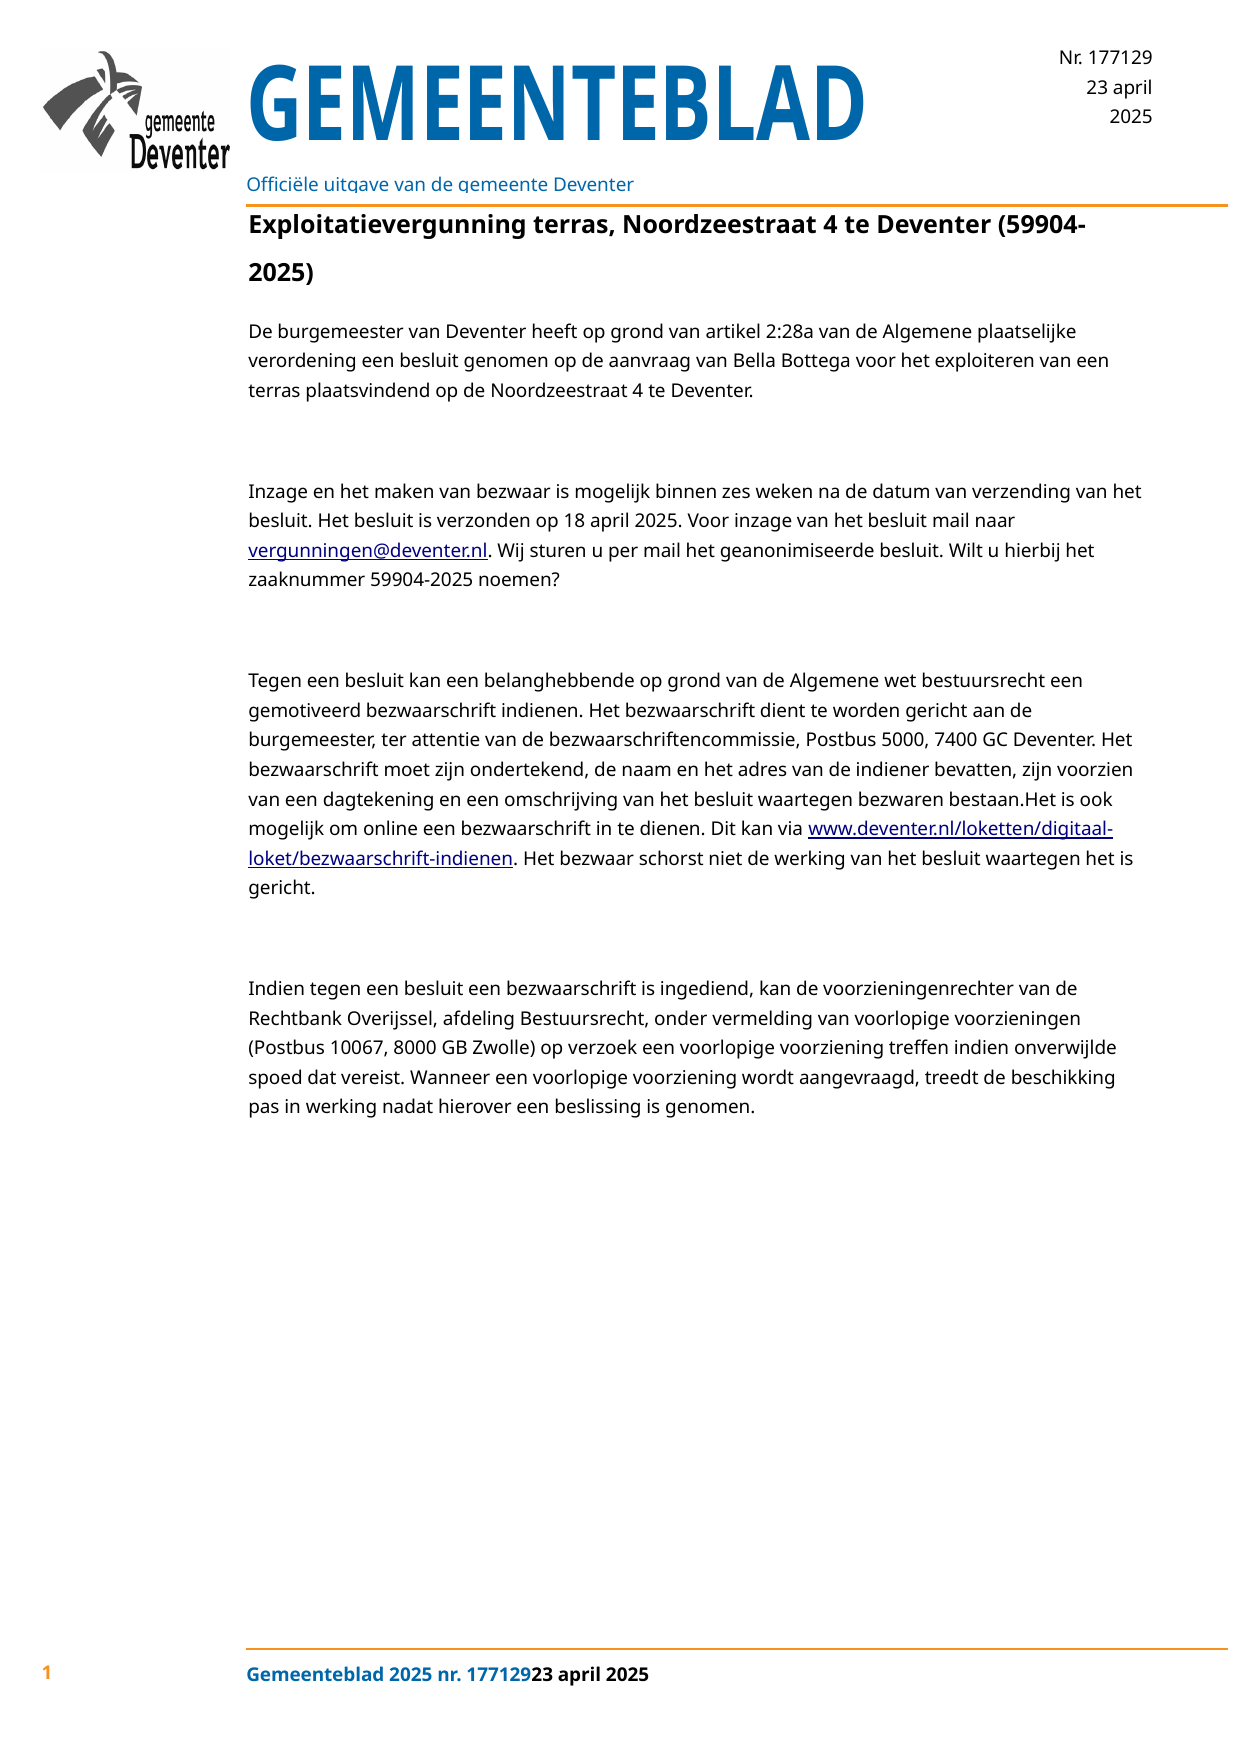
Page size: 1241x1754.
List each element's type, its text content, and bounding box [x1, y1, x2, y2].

text Indien tegen een besluit een bezwaarschrift is ingediend, kan de voorzieningenrechter van de Rechtbank Overijssel, afdeling Bestuursrecht, onder vermelding van voorlopige voorzieningen (Postbus 10067, 8000 GB Zwolle) op verzoek een voorlopige voorziening treffen indien onverwijlde spoed dat vereist. Wanneer een voorlopige voorziening wordt aangevraagd, treedt de beschikking pas in werking nadat hierover een beslissing is genomen. [248, 975, 1152, 1119]
picture [41, 47, 231, 172]
text Tegen een besluit kan een belanghebbende op grond van de Algemene wet bestuursrecht een gemotiveerd bezwaarschrift indienen. Het bezwaarschrift dient te worden gericht aan de burgemeester, ter attentie van de bezwaarschriftencommissie, Postbus 5000, 7400 GC Deventer. Het bezwaarschrift moet zijn ondertekend, de naam en het adres van de indiener bevatten, zijn voorzien van een dagtekening en een omschrijving van het besluit waartegen bezwaren bestaan.Het is ook mogelijk om online een bezwaarschrift in te dienen. Dit kan via www.deventer.nl/loketten/digitaal-loket/bezwaarschrift-indienen. Het bezwaar schorst niet de werking van het besluit waartegen het is gericht. [248, 667, 1152, 900]
text Inzage en het maken van bezwaar is mogelijk binnen zes weken na de datum van verzending van het besluit. Het besluit is verzonden op 18 april 2025. Voor inzage van het besluit mail naar vergunningen@deventer.nl. Wij sturen u per mail het geanonimiseerde besluit. Wilt u hierbij het zaaknummer 59904-2025 noemen? [248, 478, 1152, 592]
text Exploitatievergunning terras, Noordzeestraat 4 te Deventer (59904-2025) [248, 207, 1152, 288]
text De burgemeester van Deventer heeft op grond van artikel 2:28a van de Algemene plaatselijke verordening een besluit genomen op de aanvraag van Bella Bottega voor het exploiteren van een terras plaatsvindend op de Noordzeestraat 4 te Deventer. [248, 318, 1152, 403]
